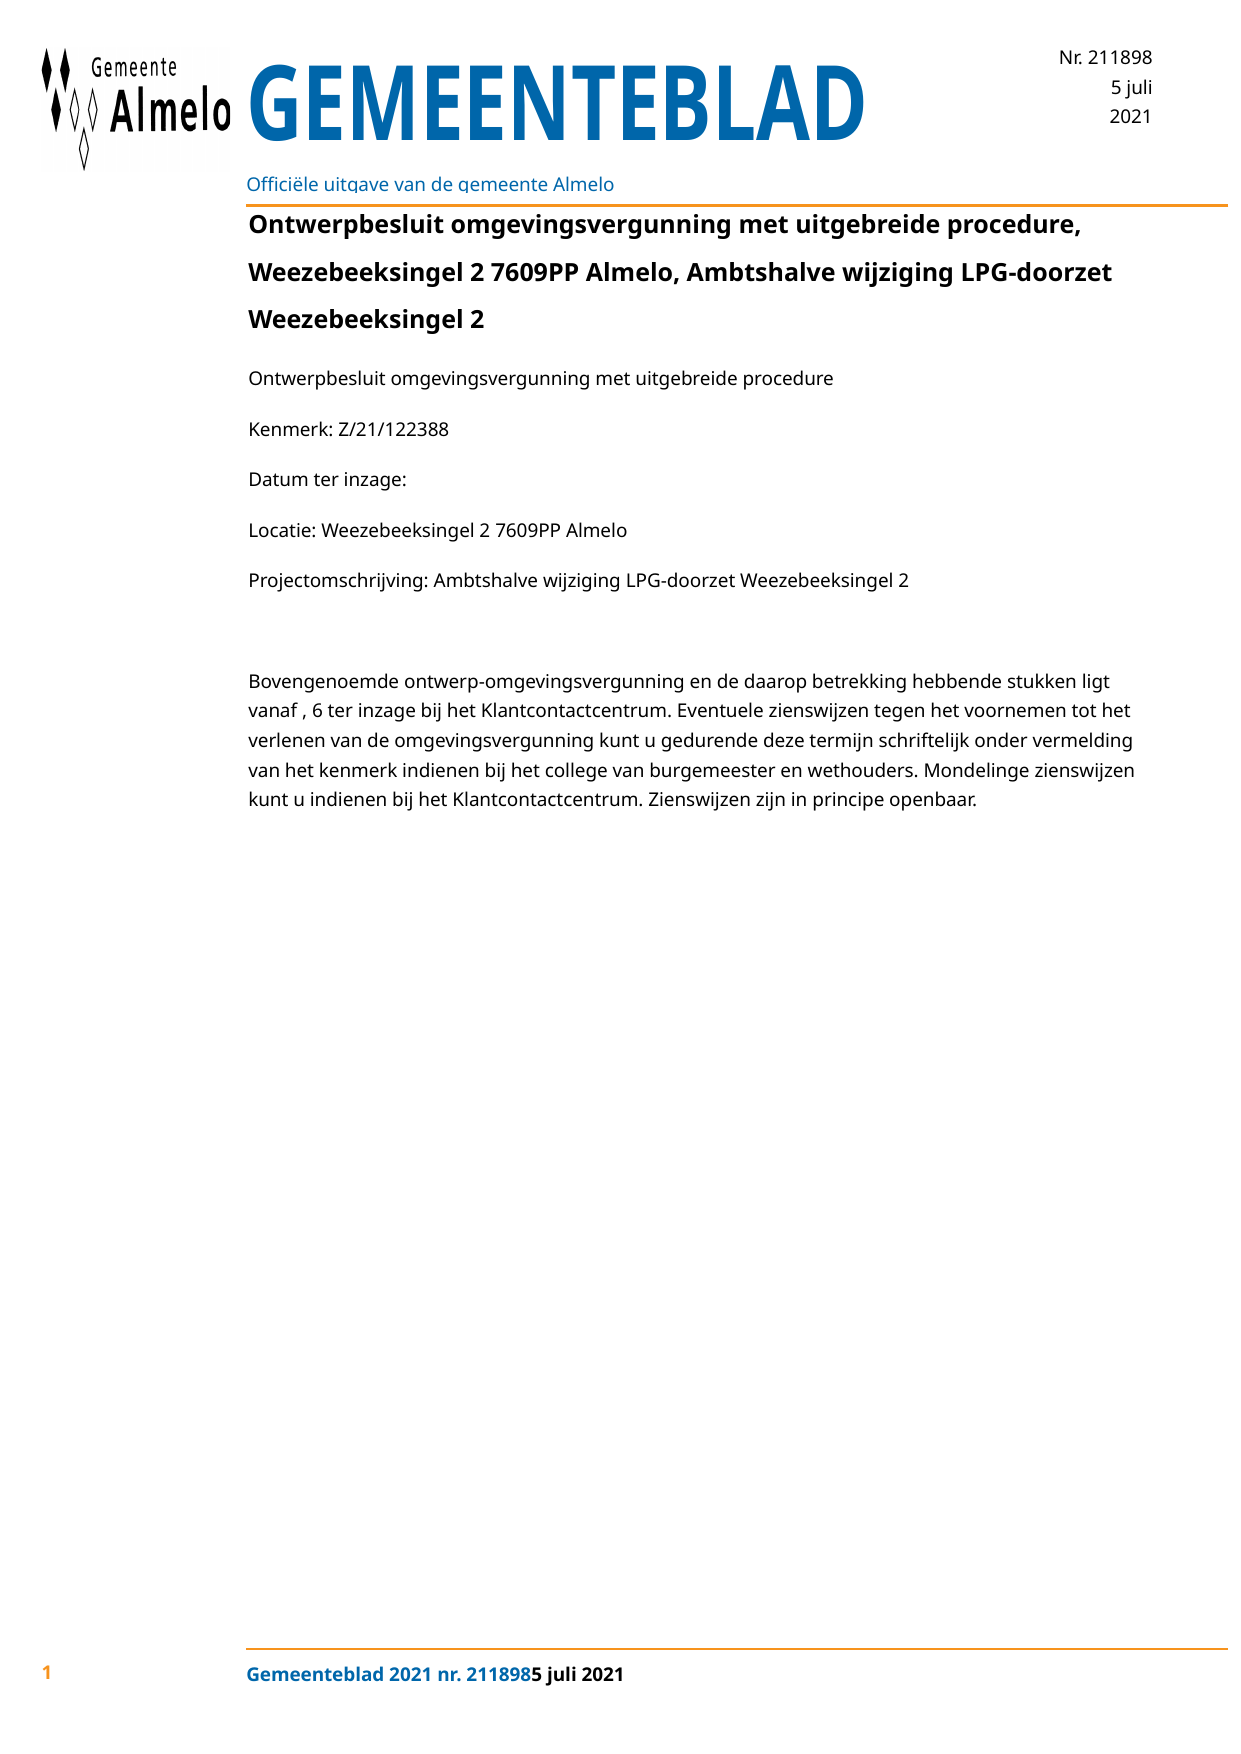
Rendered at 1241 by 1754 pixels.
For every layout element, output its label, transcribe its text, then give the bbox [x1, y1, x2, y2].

text Projectomschrijving: Ambtshalve wijziging LPG-doorzet Weezebeeksingel 2 [248, 567, 1152, 593]
text Kenmerk: Z/21/122388 [248, 416, 1152, 442]
text Locatie: Weezebeeksingel 2 7609PP Almelo [248, 517, 1152, 542]
picture [41, 47, 231, 172]
text Bovengenoemde ontwerp-omgevingsvergunning en de daarop betrekking hebbende stukken ligt vanaf , 6 ter inzage bij het Klantcontactcentrum. Eventuele zienswijzen tegen het voornemen tot het verlenen van de omgevingsvergunning kunt u gedurende deze termijn schriftelijk onder vermelding van het kenmerk indienen bij het college van burgemeester en wethouders. Mondelinge zienswijzen kunt u indienen bij het Klantcontactcentrum. Zienswijzen zijn in principe openbaar. [248, 668, 1152, 812]
text Ontwerpbesluit omgevingsvergunning met uitgebreide procedure, Weezebeeksingel 2 7609PP Almelo, Ambtshalve wijziging LPG-doorzet Weezebeeksingel 2 [248, 207, 1152, 336]
text Datum ter inzage: [248, 466, 1152, 492]
text Ontwerpbesluit omgevingsvergunning met uitgebreide procedure [248, 366, 1152, 391]
